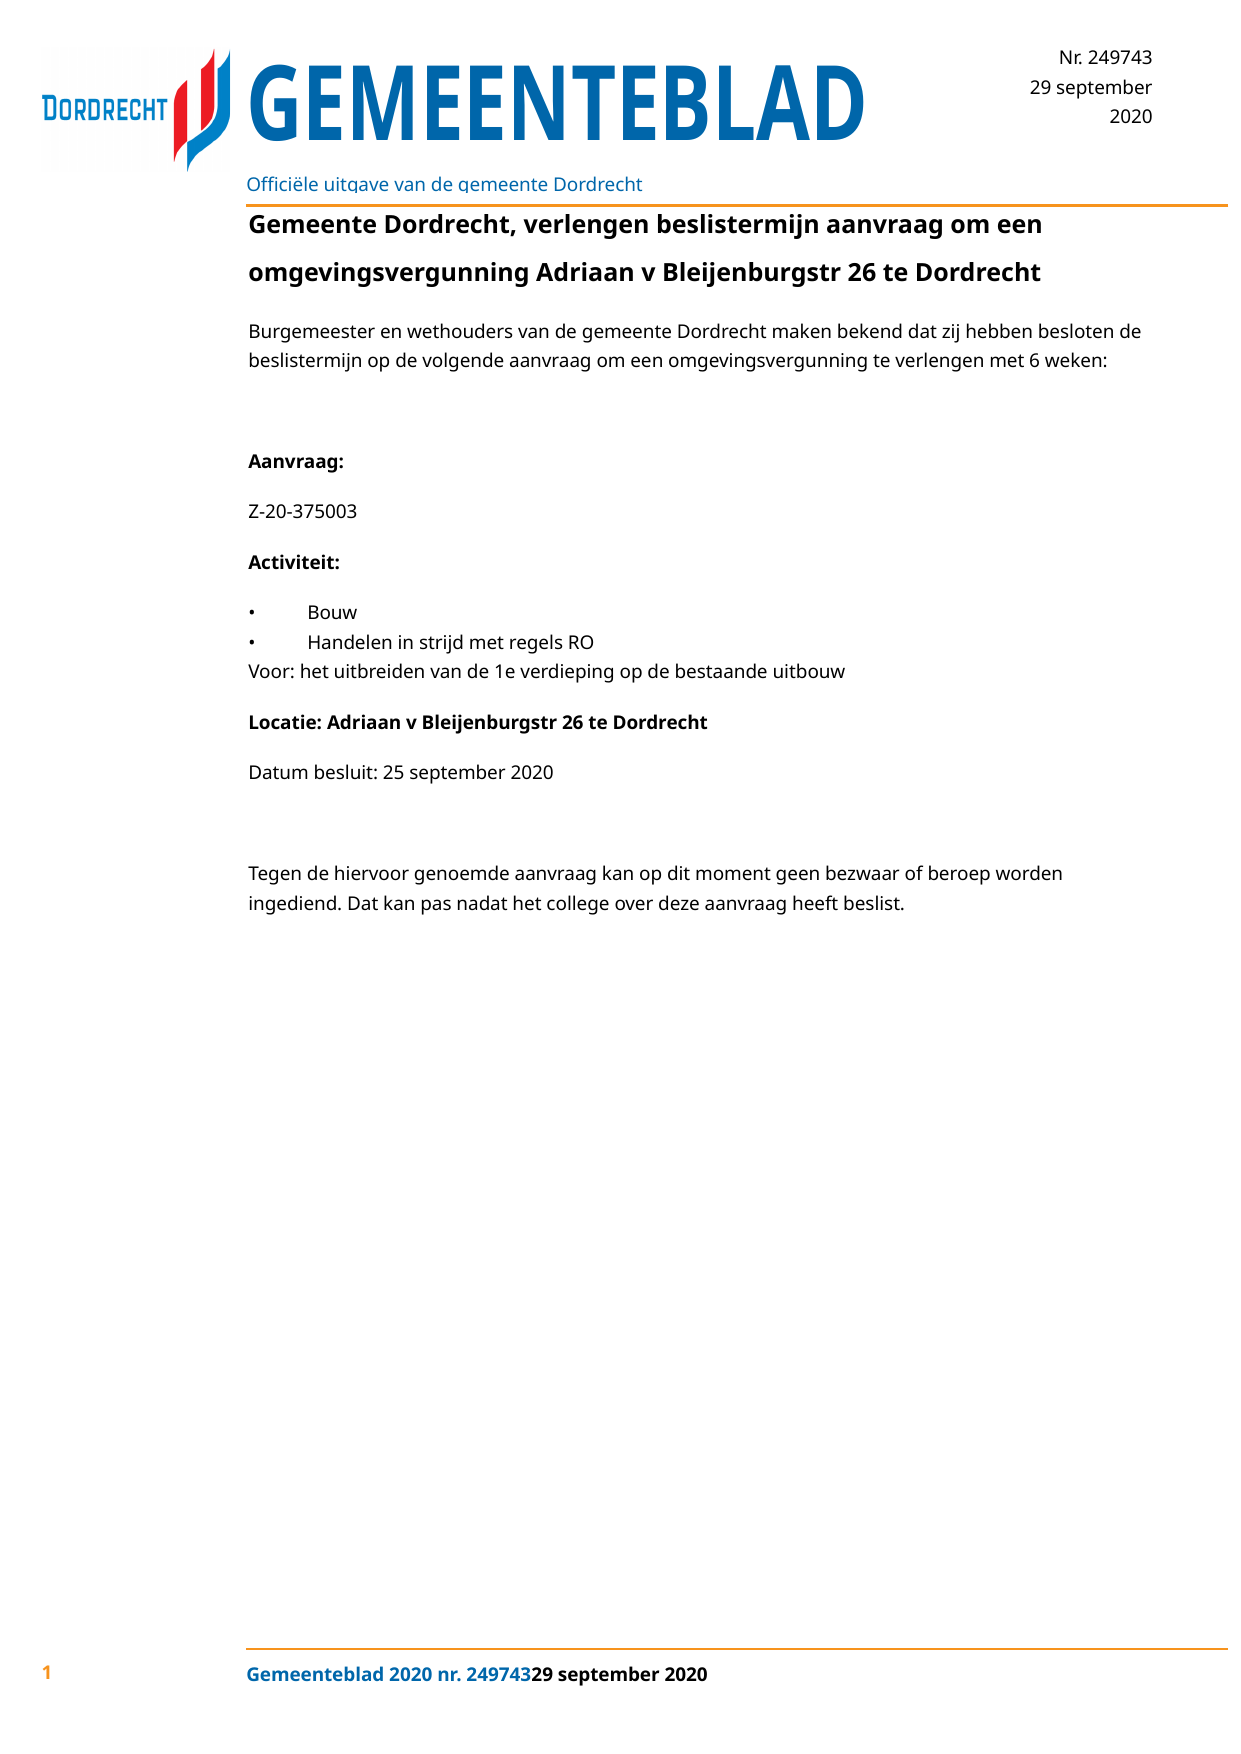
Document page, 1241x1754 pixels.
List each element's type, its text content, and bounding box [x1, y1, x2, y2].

picture [41, 47, 231, 172]
text Datum besluit: 25 september 2020 [248, 759, 1152, 785]
text Aanvraag: [248, 448, 1152, 474]
text Tegen de hiervoor genoemde aanvraag kan op dit moment geen bezwaar of beroep worden ingediend. Dat kan pas nadat het college over deze aanvraag heeft beslist. [248, 860, 1152, 916]
text Locatie: Adriaan v Bleijenburgstr 26 te Dordrecht [248, 709, 1152, 735]
text Activiteit: [248, 549, 1152, 575]
text Voor: het uitbreiden van de 1e verdieping op de bestaande uitbouw [248, 659, 1152, 684]
list Bouw [248, 599, 1152, 625]
list Handelen in strijd met regels RO [248, 629, 1152, 655]
text Z-20-375003 [248, 499, 1152, 524]
text Burgemeester en wethouders van de gemeente Dordrecht maken bekend dat zij hebben besloten de beslistermijn op de volgende aanvraag om een omgevingsvergunning te verlengen met 6 weken: [248, 318, 1152, 373]
text Gemeente Dordrecht, verlengen beslistermijn aanvraag om een omgevingsvergunning Adriaan v Bleijenburgstr 26 te Dordrecht [248, 207, 1152, 288]
